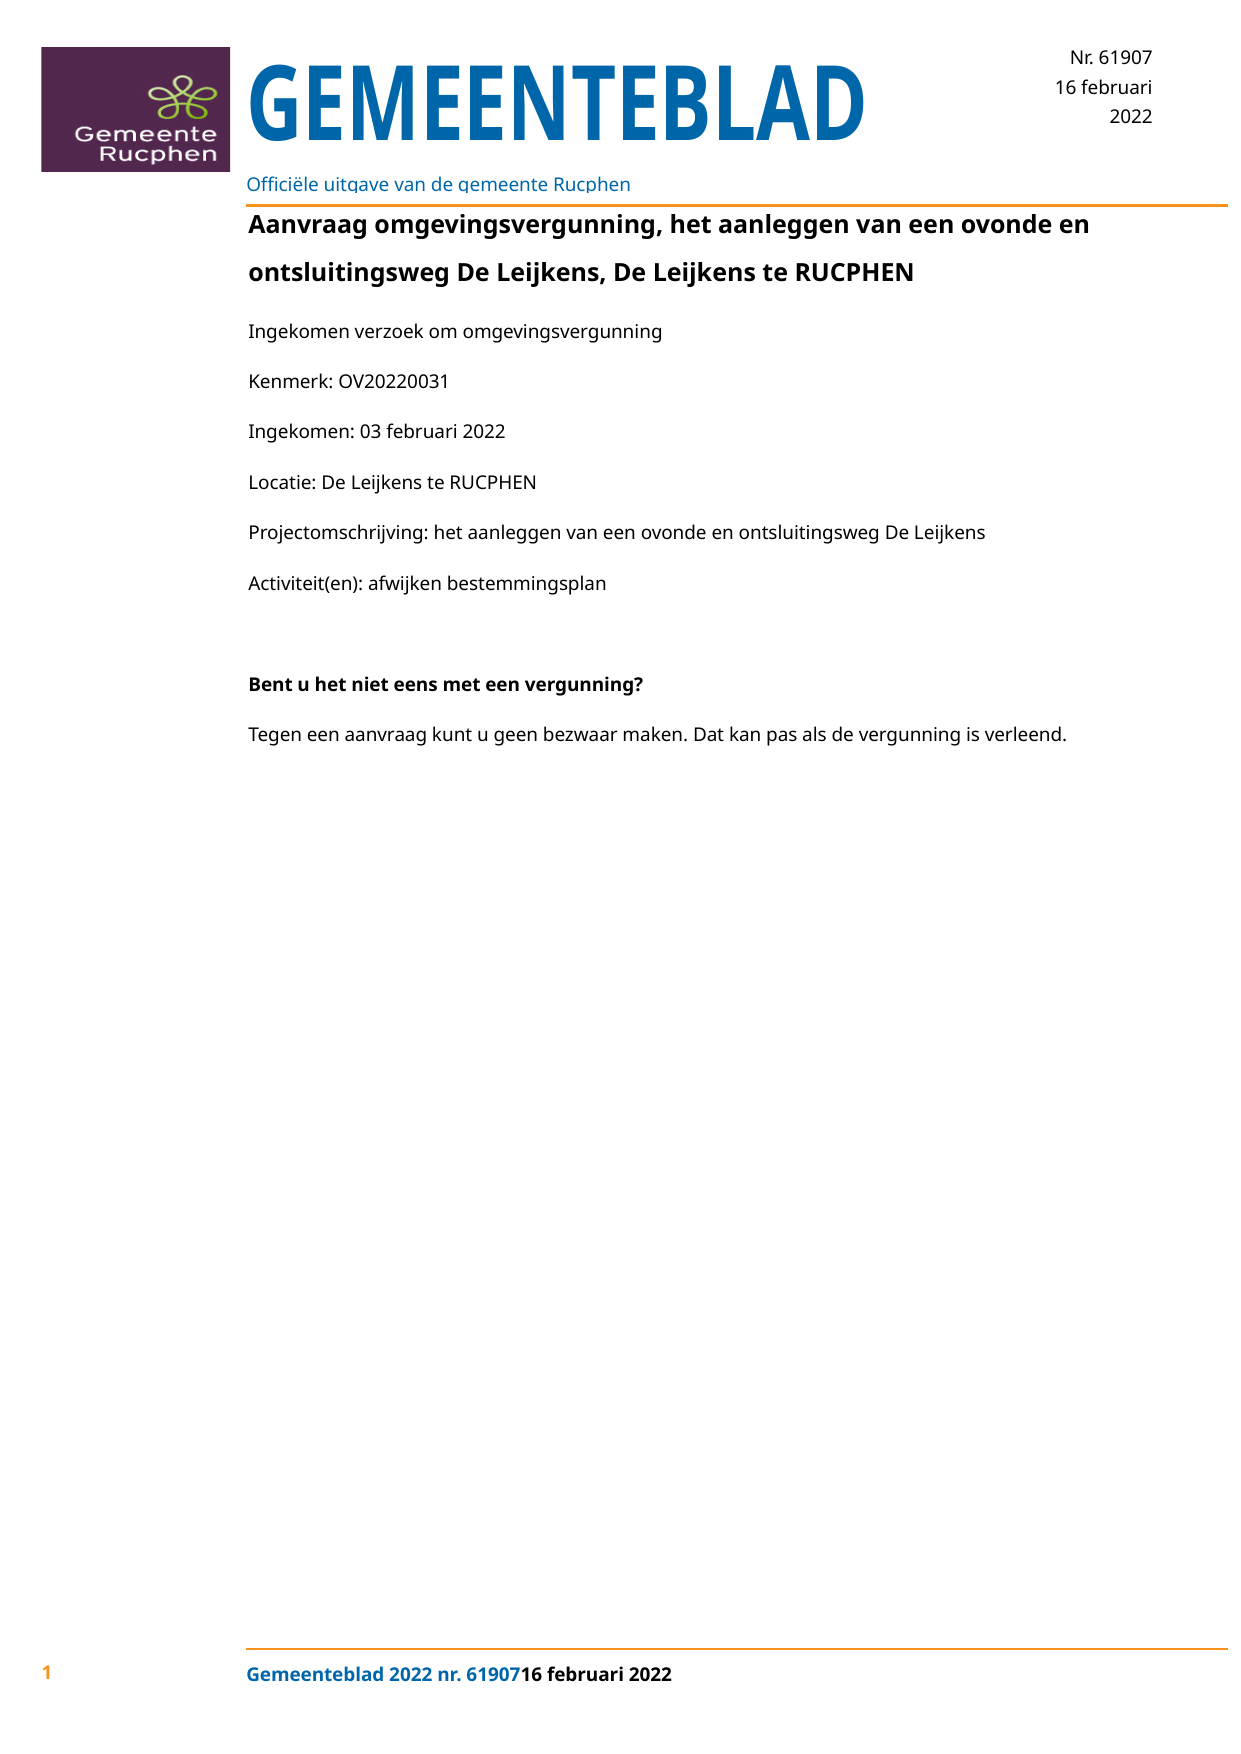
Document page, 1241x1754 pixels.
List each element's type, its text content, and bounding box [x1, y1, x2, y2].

text Projectomschrijving: het aanleggen van een ovonde en ontsluitingsweg De Leijkens [248, 519, 1152, 545]
text Ingekomen: 03 februari 2022 [248, 419, 1152, 444]
picture [41, 47, 231, 172]
text Bent u het niet eens met een vergunning? [248, 671, 1152, 697]
text Locatie: De Leijkens te RUCPHEN [248, 469, 1152, 495]
text Kenmerk: OV20220031 [248, 368, 1152, 394]
text Activiteit(en): afwijken bestemmingsplan [248, 570, 1152, 596]
text Aanvraag omgevingsvergunning, het aanleggen van een ovonde en ontsluitingsweg De Leijkens, De Leijkens te RUCPHEN [248, 207, 1152, 288]
text Tegen een aanvraag kunt u geen bezwaar maken. Dat kan pas als de vergunning is verleend. [248, 721, 1152, 747]
text Ingekomen verzoek om omgevingsvergunning [248, 318, 1152, 344]
